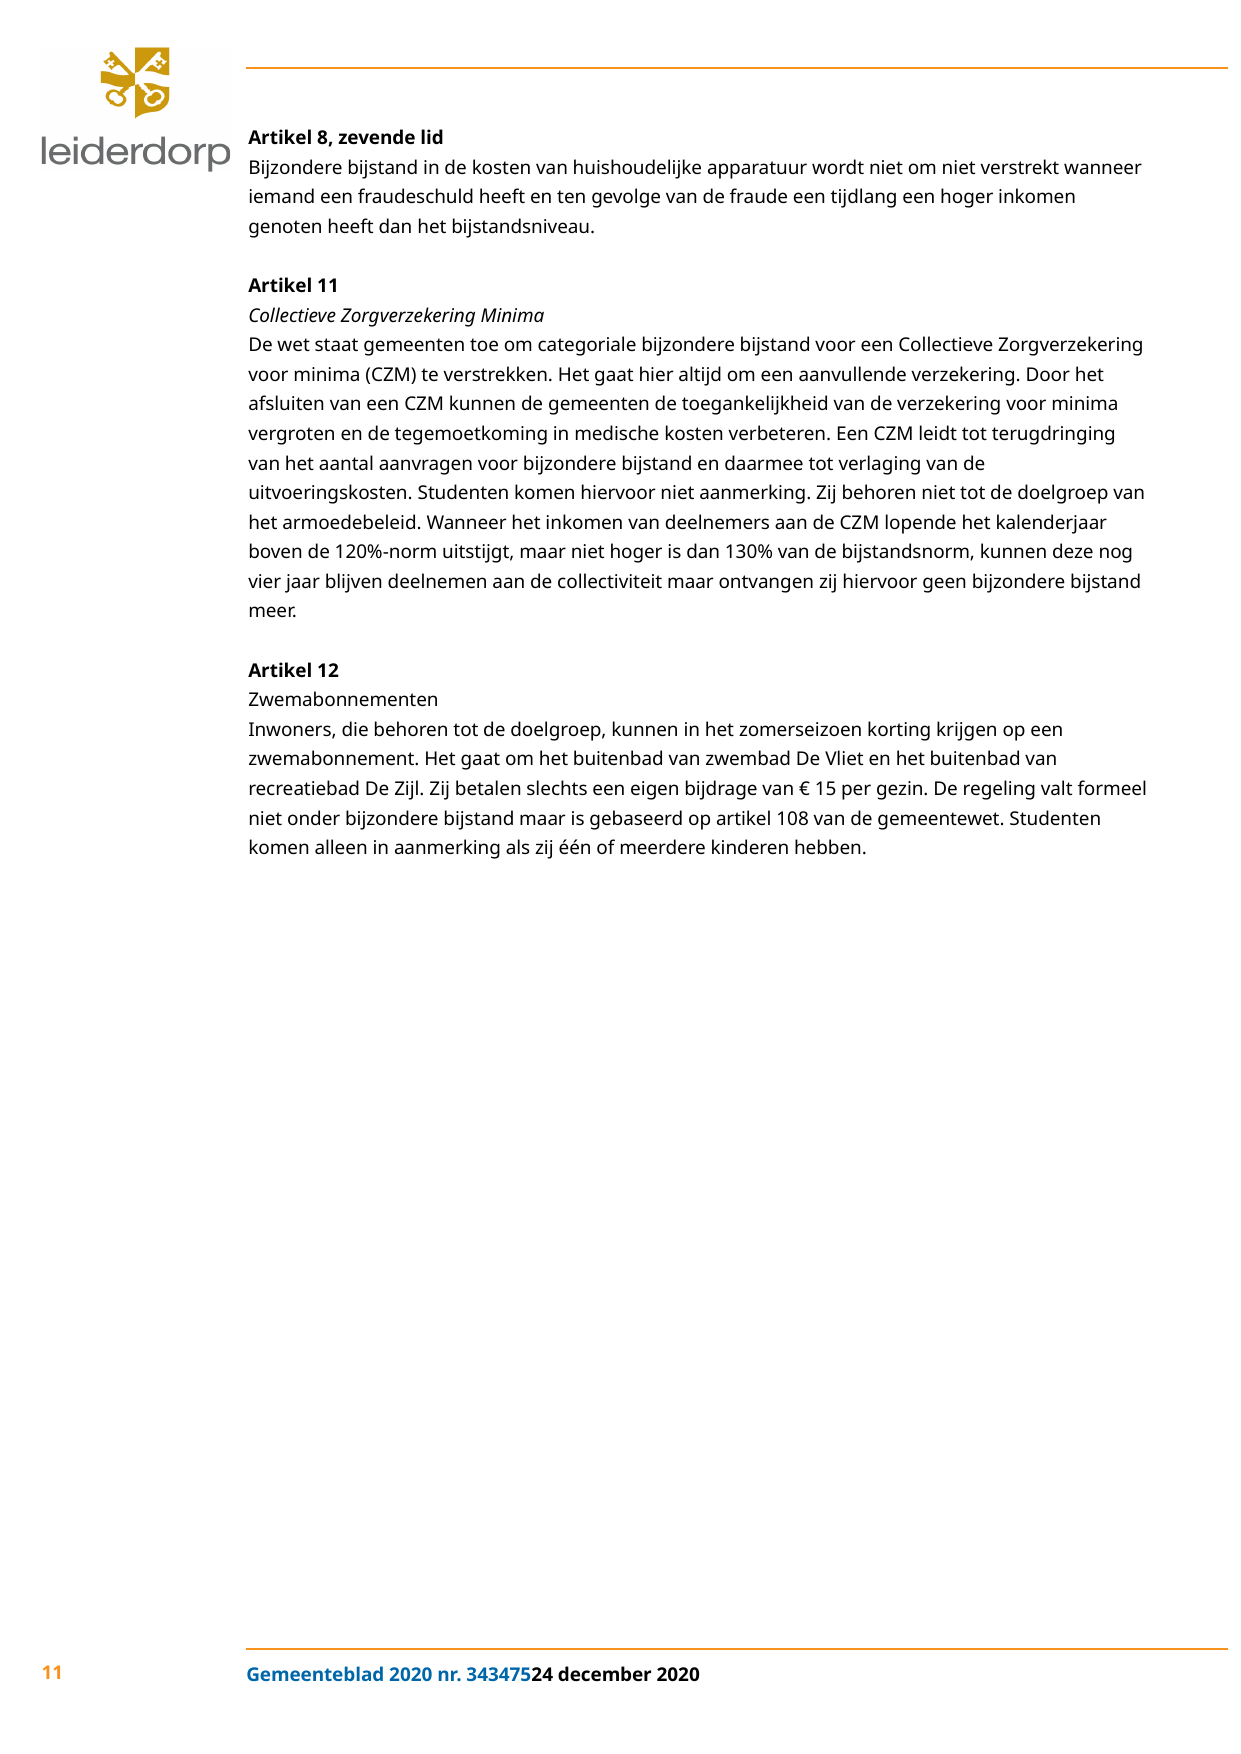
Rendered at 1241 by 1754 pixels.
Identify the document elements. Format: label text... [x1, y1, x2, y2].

text Artikel 12 [248, 657, 1152, 683]
text Collectieve Zorgverzekering Minima [248, 302, 1152, 328]
text Artikel 11 [248, 272, 1152, 298]
picture [41, 47, 231, 172]
text De wet staat gemeenten toe om categoriale bijzondere bijstand voor een Collectieve Zorgverzekering voor minima (CZM) te verstrekken. Het gaat hier altijd om een aanvullende verzekering. Door het afsluiten van een CZM kunnen de gemeenten de toegankelijkheid van de verzekering voor minima vergroten en de tegemoetkoming in medische kosten verbeteren. Een CZM leidt tot terugdringing van het aantal aanvragen voor bijzondere bijstand en daarmee tot verlaging van de uitvoeringskosten. Studenten komen hiervoor niet aanmerking. Zij behoren niet tot de doelgroep van het armoedebeleid. Wanneer het inkomen van deelnemers aan de CZM lopende het kalenderjaar boven de 120%-norm uitstijgt, maar niet hoger is dan 130% van de bijstandsnorm, kunnen deze nog vier jaar blijven deelnemen aan de collectiviteit maar ontvangen zij hiervoor geen bijzondere bijstand meer. [248, 331, 1152, 623]
text Inwoners, die behoren tot de doelgroep, kunnen in het zomerseizoen korting krijgen op een zwemabonnement. Het gaat om het buitenbad van zwembad De Vliet en het buitenbad van recreatiebad De Zijl. Zij betalen slechts een eigen bijdrage van € 15 per gezin. De regeling valt formeel niet onder bijzondere bijstand maar is gebaseerd op artikel 108 van de gemeentewet. Studenten komen alleen in aanmerking als zij één of meerdere kinderen hebben. [248, 716, 1152, 860]
text Artikel 8, zevende lid [248, 124, 1152, 150]
text Bijzondere bijstand in de kosten van huishoudelijke apparatuur wordt niet om niet verstrekt wanneer iemand een fraudeschuld heeft en ten gevolge van de fraude een tijdlang een hoger inkomen genoten heeft dan het bijstandsniveau. [248, 154, 1152, 239]
text Zwemabonnementen [248, 686, 1152, 712]
